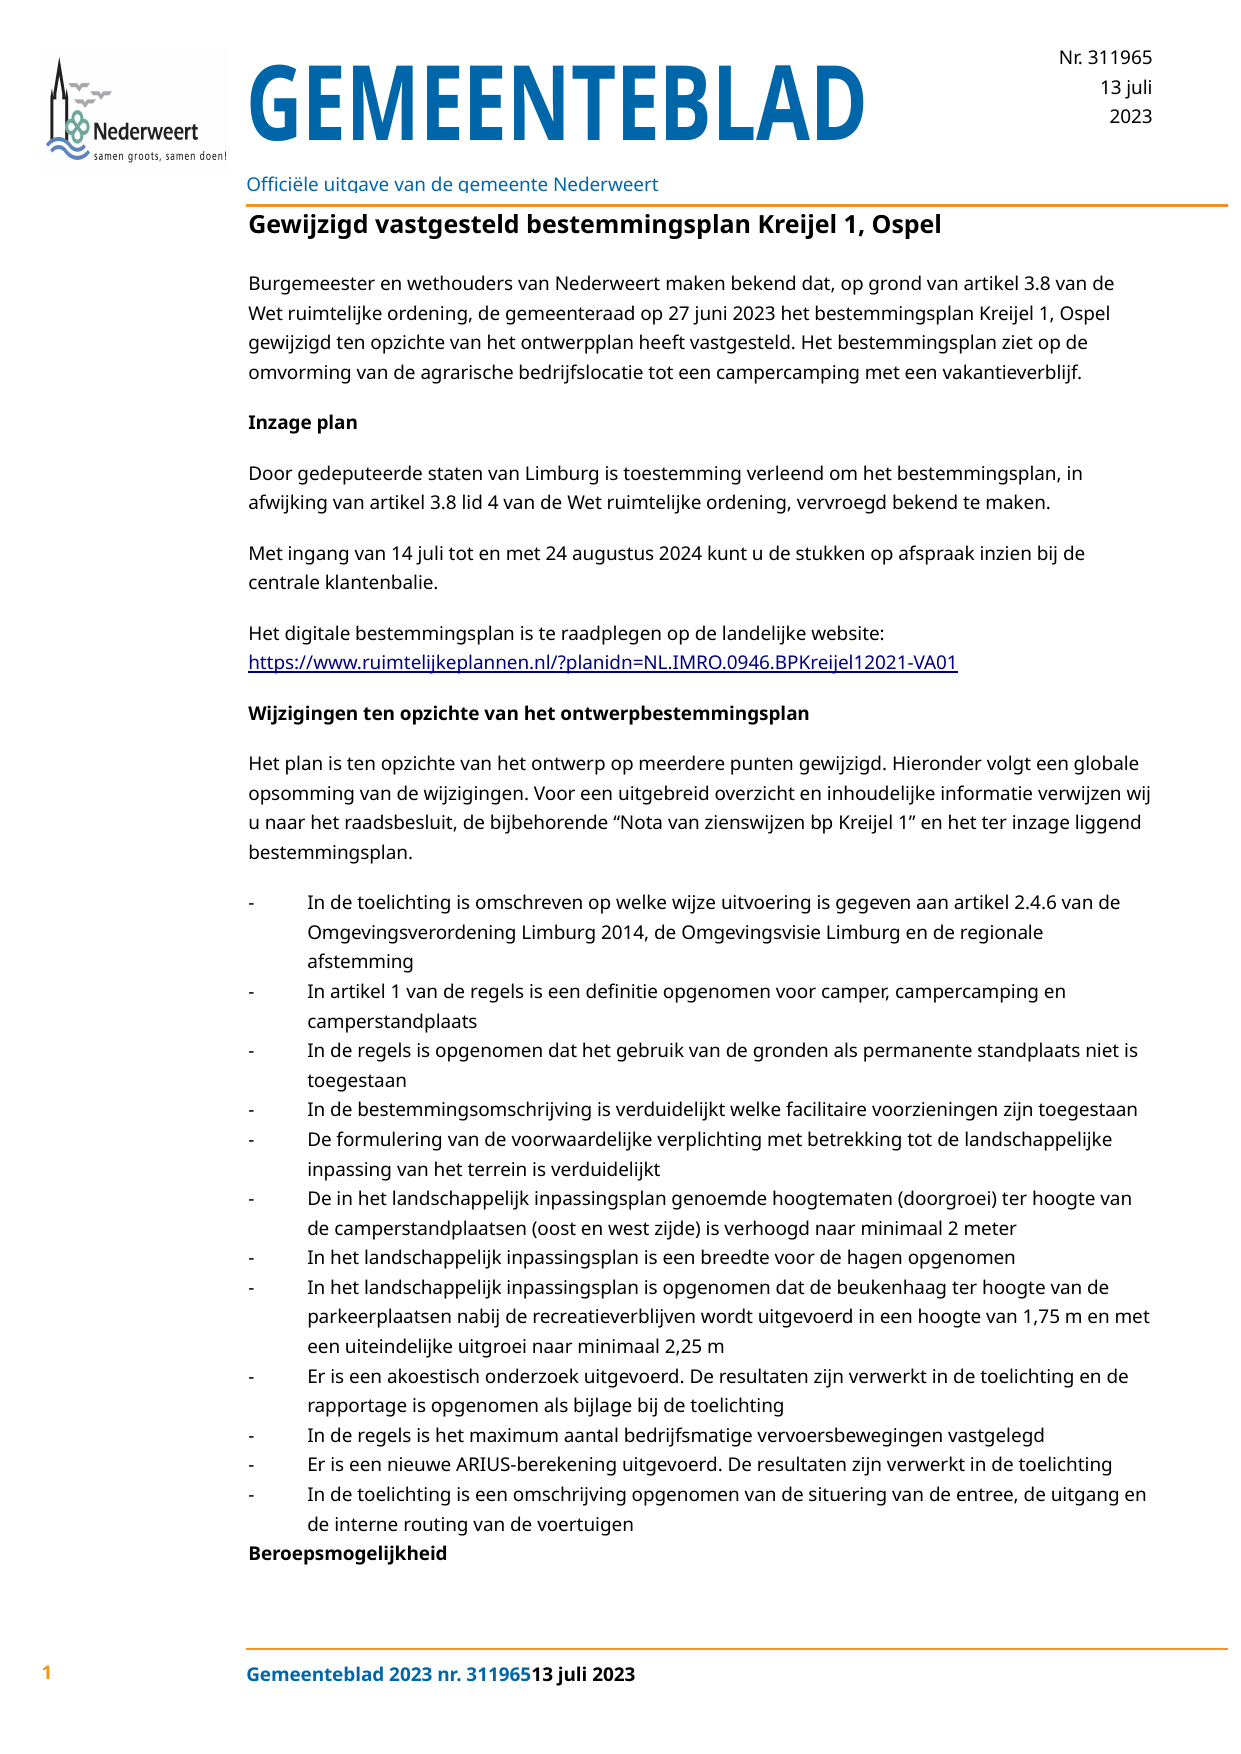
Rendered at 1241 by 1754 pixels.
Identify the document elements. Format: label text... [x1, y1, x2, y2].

list De formulering van de voorwaardelijke verplichting met betrekking tot de landschappelijke inpassing van het terrein is verduidelijkt [248, 1126, 1152, 1181]
text Burgemeester en wethouders van Nederweert maken bekend dat, op grond van artikel 3.8 van de Wet ruimtelijke ordening, de gemeenteraad op 27 juni 2023 het bestemmingsplan Kreijel 1, Ospel gewijzigd ten opzichte van het ontwerpplan heeft vastgesteld. Het bestemmingsplan ziet op de omvorming van de agrarische bedrijfslocatie tot een campercamping met een vakantieverblijf. [248, 270, 1152, 385]
list In de toelichting is omschreven op welke wijze uitvoering is gegeven aan artikel 2.4.6 van de Omgevingsverordening Limburg 2014, de Omgevingsvisie Limburg en de regionale afstemming [248, 889, 1152, 974]
list In het landschappelijk inpassingsplan is een breedte voor de hagen opgenomen [248, 1244, 1152, 1270]
text Met ingang van 14 juli tot en met 24 augustus 2024 kunt u de stukken op afspraak inzien bij de centrale klantenbalie. [248, 540, 1152, 595]
text Inzage plan [248, 409, 1152, 435]
list In de toelichting is een omschrijving opgenomen van de situering van de entree, de uitgang en de interne routing van de voertuigen [248, 1481, 1152, 1536]
list In het landschappelijk inpassingsplan is opgenomen dat de beukenhaag ter hoogte van de parkeerplaatsen nabij de recreatieverblijven wordt uitgevoerd in een hoogte van 1,75 m en met een uiteindelijke uitgroei naar minimaal 2,25 m [248, 1274, 1152, 1359]
text Beroepsmogelijkheid [248, 1540, 1152, 1566]
list Er is een akoestisch onderzoek uitgevoerd. De resultaten zijn verwerkt in de toelichting en de rapportage is opgenomen als bijlage bij de toelichting [248, 1363, 1152, 1418]
list Er is een nieuwe ARIUS-berekening uitgevoerd. De resultaten zijn verwerkt in de toelichting [248, 1452, 1152, 1477]
list In de bestemmingsomschrijving is verduidelijkt welke facilitaire voorzieningen zijn toegestaan [248, 1097, 1152, 1122]
list De in het landschappelijk inpassingsplan genoemde hoogtematen (doorgroei) ter hoogte van de camperstandplaatsen (oost en west zijde) is verhoogd naar minimaal 2 meter [248, 1185, 1152, 1241]
text Het digitale bestemmingsplan is te raadplegen op de landelijke website: https://www.ruimtelijkeplannen.nl/?planidn=NL.IMRO.0946.BPKreijel12021-VA01 [248, 620, 1152, 675]
text Gewijzigd vastgesteld bestemmingsplan Kreijel 1, Ospel [248, 207, 1152, 241]
list In artikel 1 van de regels is een definitie opgenomen voor camper, campercamping en camperstandplaats [248, 978, 1152, 1033]
list In de regels is opgenomen dat het gebruik van de gronden als permanente standplaats niet is toegestaan [248, 1037, 1152, 1093]
text Wijzigingen ten opzichte van het ontwerpbestemmingsplan [248, 700, 1152, 726]
text Het plan is ten opzichte van het ontwerp op meerdere punten gewijzigd. Hieronder volgt een globale opsomming van de wijzigingen. Voor een uitgebreid overzicht en inhoudelijke informatie verwijzen wij u naar het raadsbesluit, de bijbehorende “Nota van zienswijzen bp Kreijel 1” en het ter inzage liggend bestemmingsplan. [248, 750, 1152, 865]
text Door gedeputeerde staten van Limburg is toestemming verleend om het bestemmingsplan, in afwijking van artikel 3.8 lid 4 van de Wet ruimtelijke ordening, vervroegd bekend te maken. [248, 460, 1152, 515]
picture [41, 47, 231, 172]
list In de regels is het maximum aantal bedrijfsmatige vervoersbewegingen vastgelegd [248, 1422, 1152, 1448]
